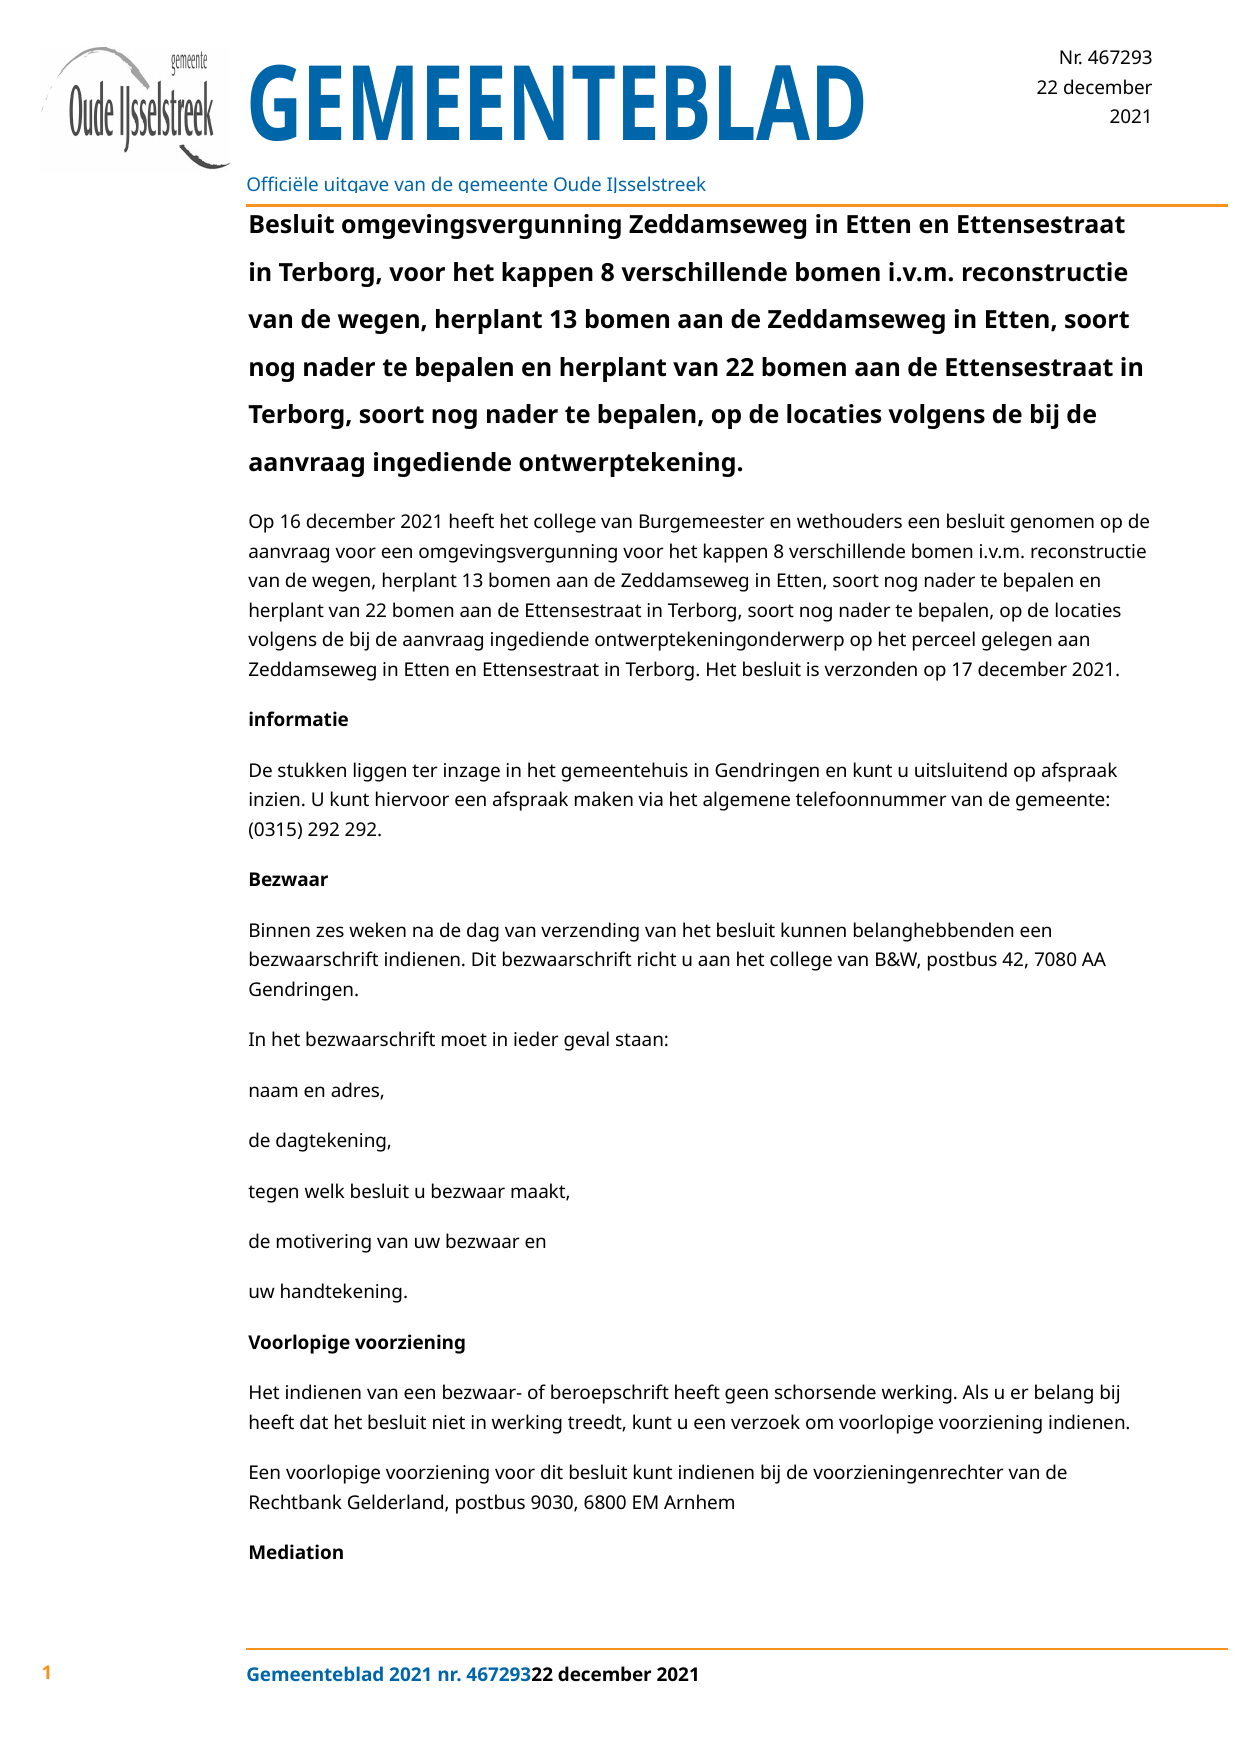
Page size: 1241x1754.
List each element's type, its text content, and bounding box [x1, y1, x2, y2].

text Voorlopige voorziening [248, 1329, 1152, 1355]
text De stukken liggen ter inzage in het gemeentehuis in Gendringen en kunt u uitsluitend op afspraak inzien. U kunt hiervoor een afspraak maken via het algemene telefoonnummer van de gemeente: (0315) 292 292. [248, 757, 1152, 842]
text Op 16 december 2021 heeft het college van Burgemeester en wethouders een besluit genomen op de aanvraag voor een omgevingsvergunning voor het kappen 8 verschillende bomen i.v.m. reconstructie van de wegen, herplant 13 bomen aan de Zeddamseweg in Etten, soort nog nader te bepalen en herplant van 22 bomen aan de Ettensestraat in Terborg, soort nog nader te bepalen, op de locaties volgens de bij de aanvraag ingediende ontwerptekeningonderwerp op het perceel gelegen aan Zeddamseweg in Etten en Ettensestraat in Terborg. Het besluit is verzonden op 17 december 2021. [248, 508, 1152, 682]
text de dagtekening, [248, 1127, 1152, 1153]
text de motivering van uw bezwaar en [248, 1228, 1152, 1254]
text Binnen zes weken na de dag van verzending van het besluit kunnen belanghebbenden een bezwaarschrift indienen. Dit bezwaarschrift richt u aan het college van B&W, postbus 42, 7080 AA Gendringen. [248, 917, 1152, 1002]
text uw handtekening. [248, 1279, 1152, 1304]
text Besluit omgevingsvergunning Zeddamseweg in Etten en Ettensestraat in Terborg, voor het kappen 8 verschillende bomen i.v.m. reconstructie van de wegen, herplant 13 bomen aan de Zeddamseweg in Etten, soort nog nader te bepalen en herplant van 22 bomen aan de Ettensestraat in Terborg, soort nog nader te bepalen, op de locaties volgens de bij de aanvraag ingediende ontwerptekening. [248, 207, 1152, 479]
text Mediation [248, 1539, 1152, 1565]
text tegen welk besluit u bezwaar maakt, [248, 1178, 1152, 1204]
picture [41, 47, 231, 172]
text Het indienen van een bezwaar- of beroepschrift heeft geen schorsende werking. Als u er belang bij heeft dat het besluit niet in werking treedt, kunt u een verzoek om voorlopige voorziening indienen. [248, 1379, 1152, 1435]
text Bezwaar [248, 867, 1152, 892]
text informatie [248, 707, 1152, 732]
text naam en adres, [248, 1077, 1152, 1103]
text In het bezwaarschrift moet in ieder geval staan: [248, 1027, 1152, 1052]
text Een voorlopige voorziening voor dit besluit kunt indienen bij de voorzieningenrechter van de Rechtbank Gelderland, postbus 9030, 6800 EM Arnhem [248, 1459, 1152, 1515]
